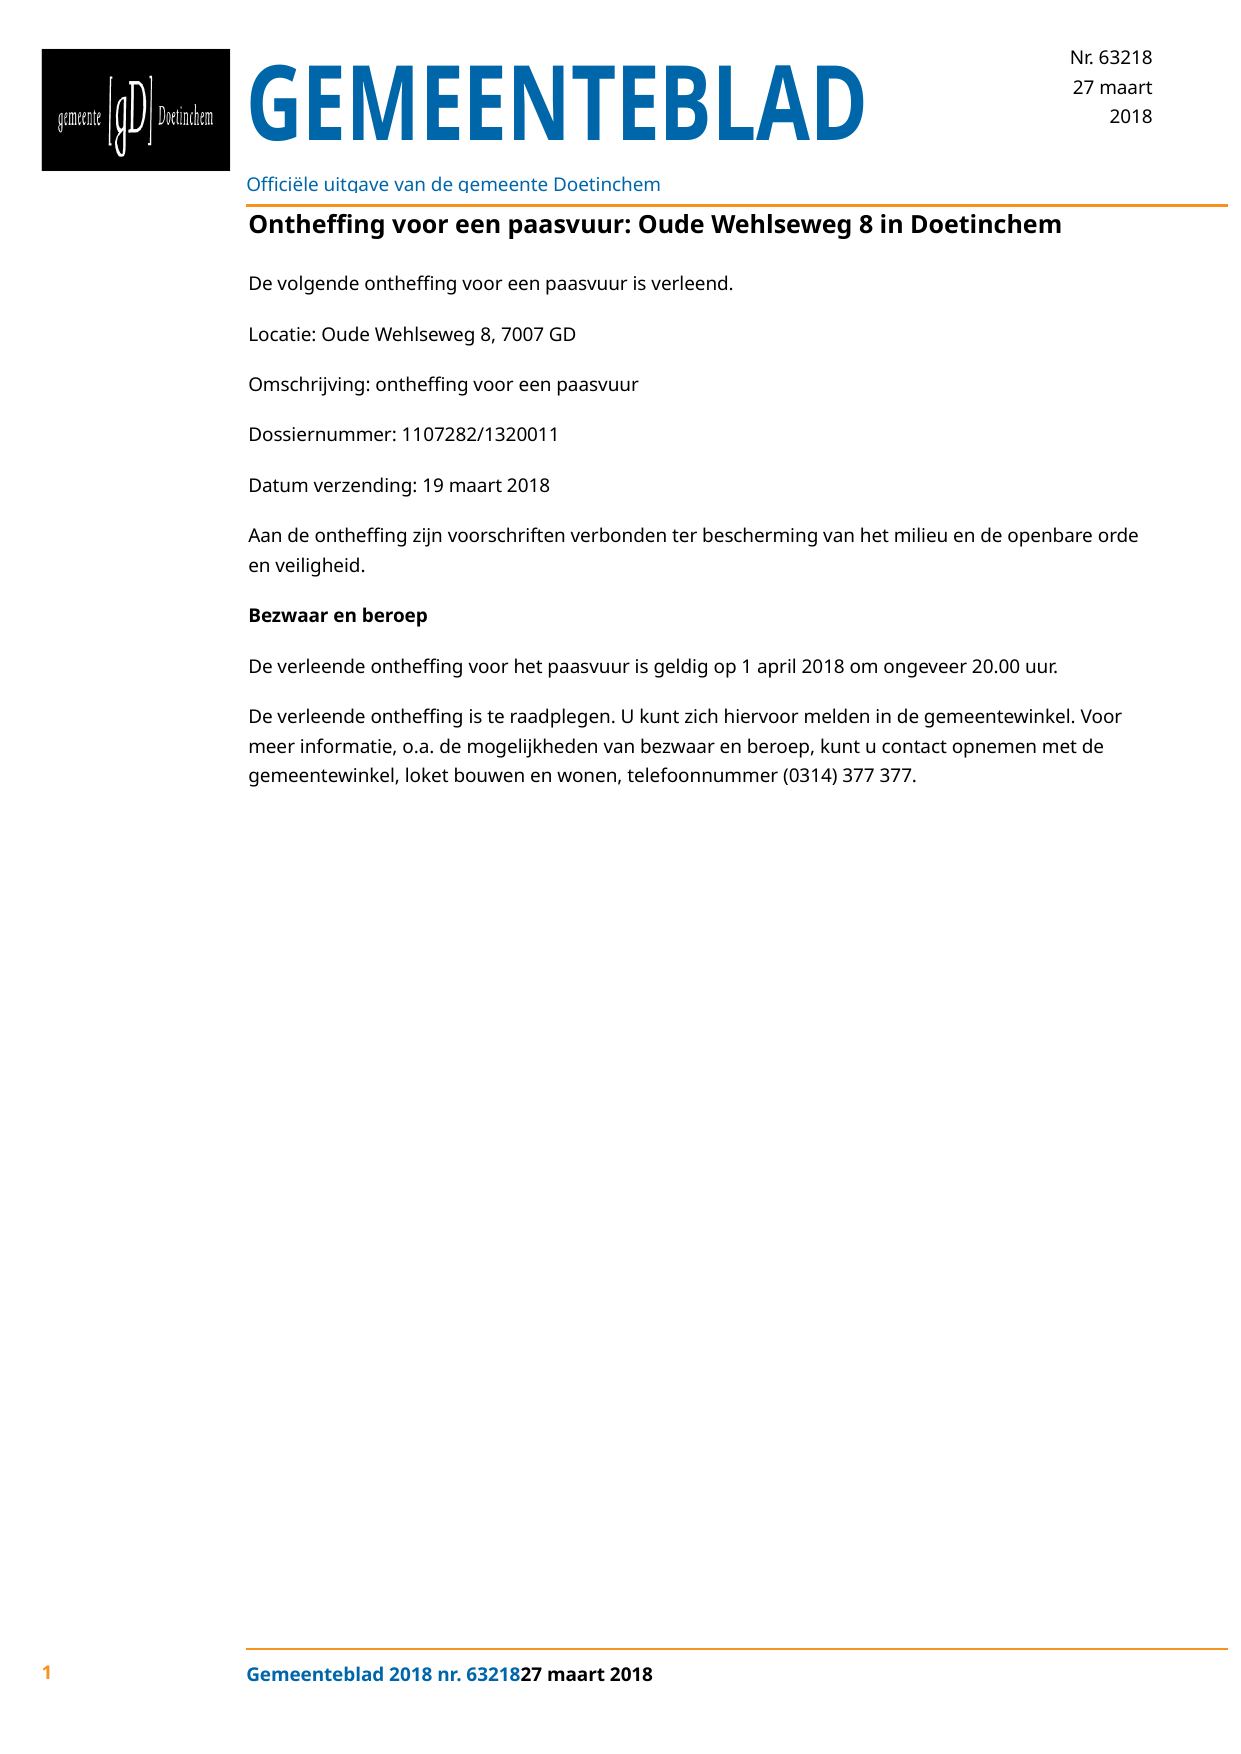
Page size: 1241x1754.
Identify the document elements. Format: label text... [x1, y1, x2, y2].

text De verleende ontheffing voor het paasvuur is geldig op 1 april 2018 om ongeveer 20.00 uur. [248, 653, 1152, 678]
text Bezwaar en beroep [248, 602, 1152, 628]
text De volgende ontheffing voor een paasvuur is verleend. [248, 270, 1152, 296]
text Omschrijving: ontheffing voor een paasvuur [248, 371, 1152, 397]
picture [41, 47, 231, 172]
text Dossiernummer: 1107282/1320011 [248, 422, 1152, 447]
text Ontheffing voor een paasvuur: Oude Wehlseweg 8 in Doetinchem [248, 207, 1152, 241]
text Aan de ontheffing zijn voorschriften verbonden ter bescherming van het milieu en de openbare orde en veiligheid. [248, 522, 1152, 578]
text De verleende ontheffing is te raadplegen. U kunt zich hiervoor melden in de gemeentewinkel. Voor meer informatie, o.a. de mogelijkheden van bezwaar en beroep, kunt u contact opnemen met de gemeentewinkel, loket bouwen en wonen, telefoonnummer (0314) 377 377. [248, 703, 1152, 788]
text Datum verzending: 19 maart 2018 [248, 472, 1152, 498]
text Locatie: Oude Wehlseweg 8, 7007 GD [248, 321, 1152, 346]
